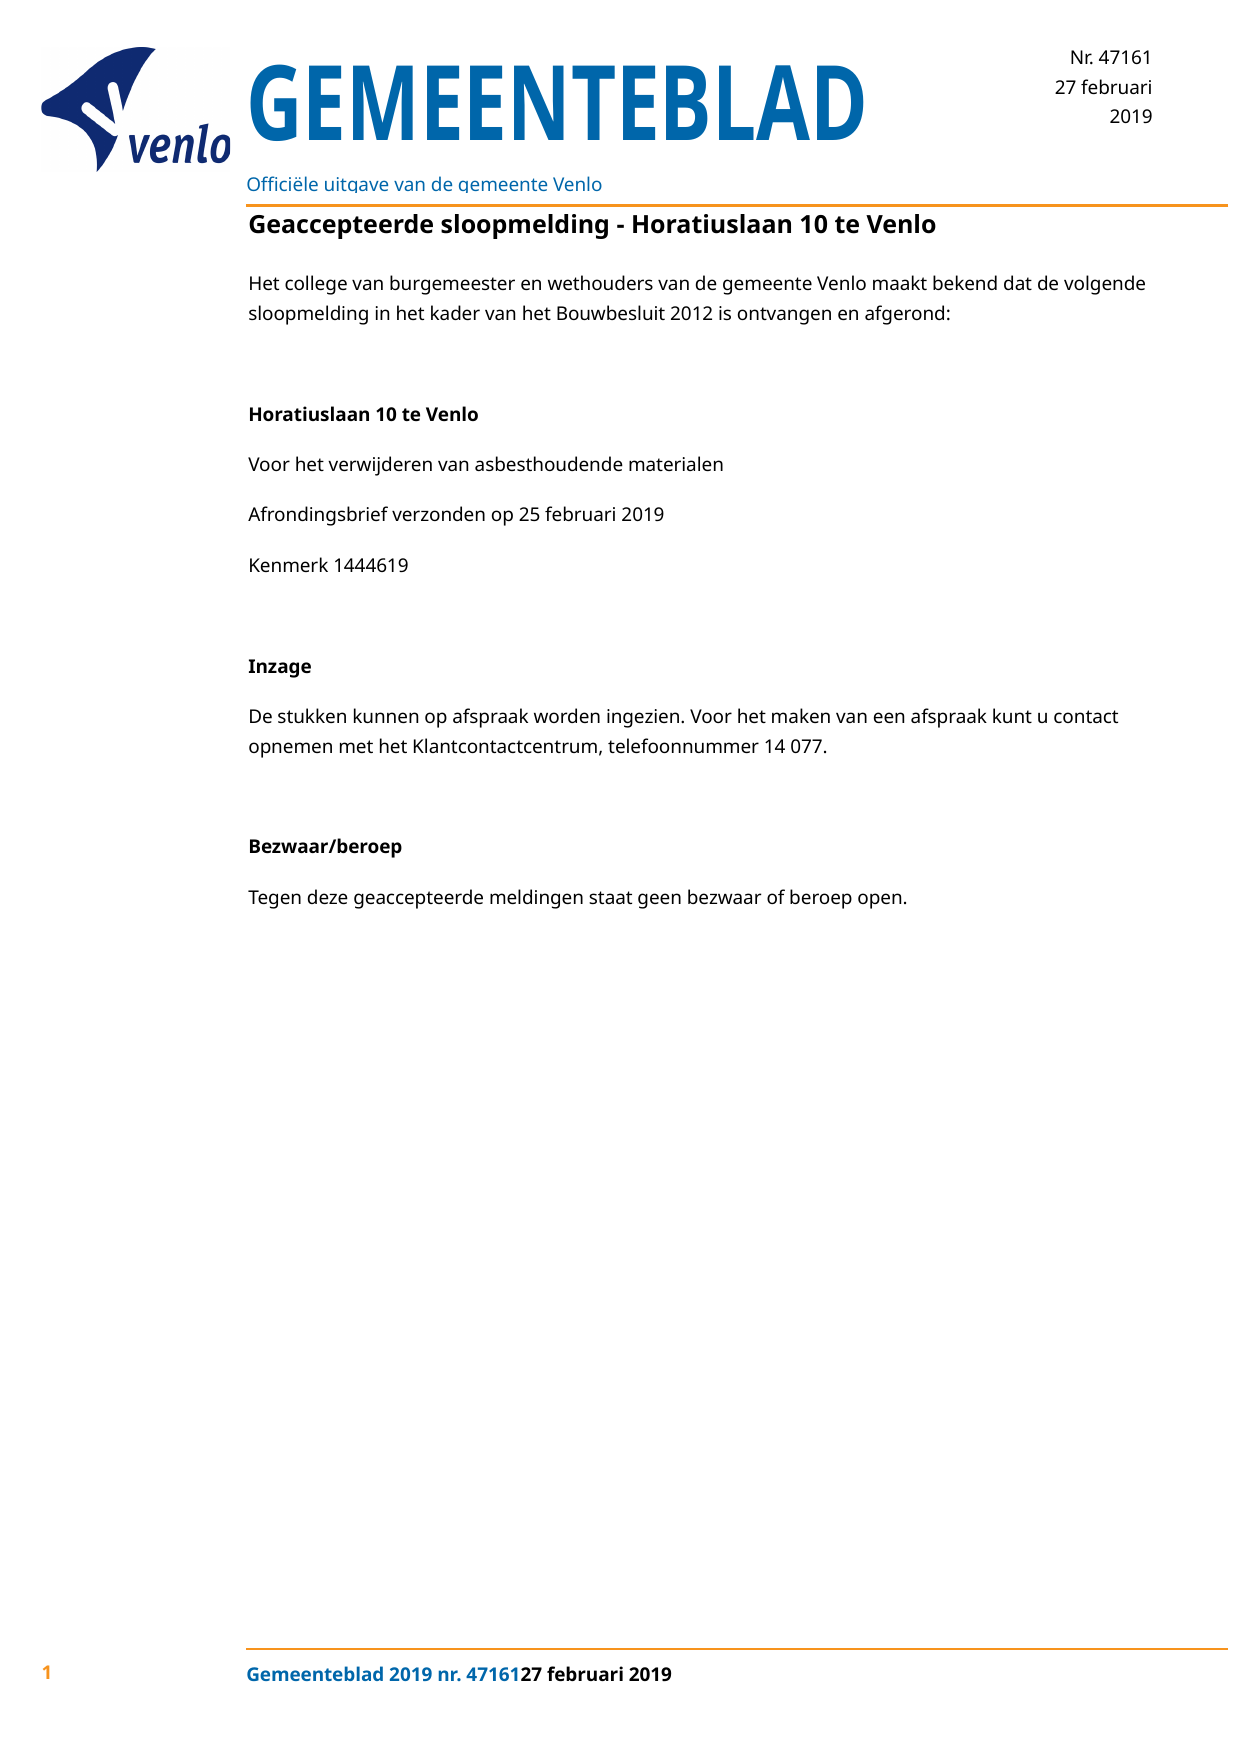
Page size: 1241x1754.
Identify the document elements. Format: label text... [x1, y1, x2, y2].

text Kenmerk 1444619 [248, 552, 1152, 578]
text Bezwaar/beroep [248, 834, 1152, 859]
text Het college van burgemeester en wethouders van de gemeente Venlo maakt bekend dat de volgende sloopmelding in het kader van het Bouwbesluit 2012 is ontvangen en afgerond: [248, 270, 1152, 326]
text Tegen deze geaccepteerde meldingen staat geen bezwaar of beroep open. [248, 884, 1152, 910]
text Inzage [248, 653, 1152, 678]
text Horatiuslaan 10 te Venlo [248, 401, 1152, 426]
text Voor het verwijderen van asbesthoudende materialen [248, 451, 1152, 477]
text Afrondingsbrief verzonden op 25 februari 2019 [248, 502, 1152, 527]
picture [41, 47, 231, 172]
text Geaccepteerde sloopmelding - Horatiuslaan 10 te Venlo [248, 207, 1152, 241]
text De stukken kunnen op afspraak worden ingezien. Voor het maken van een afspraak kunt u contact opnemen met het Klantcontactcentrum, telefoonnummer 14 077. [248, 703, 1152, 758]
